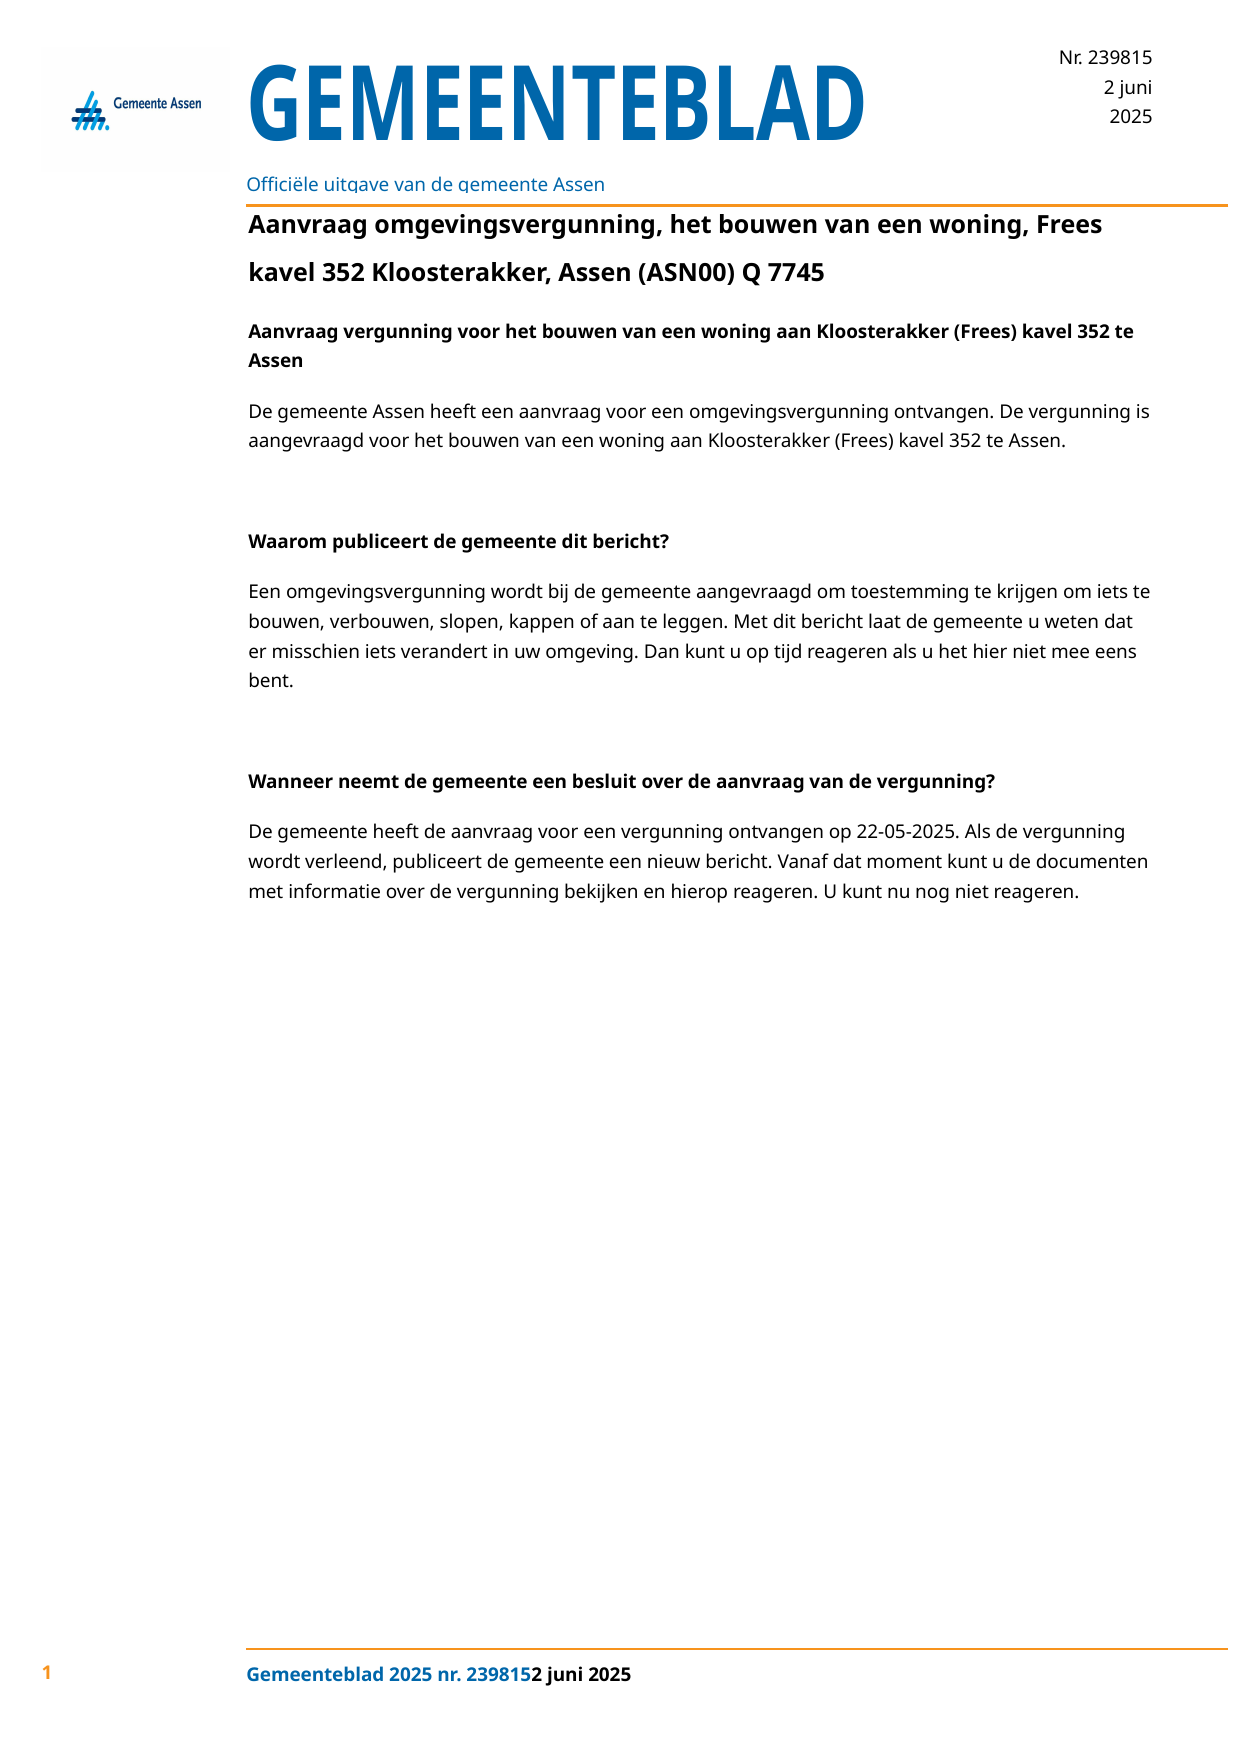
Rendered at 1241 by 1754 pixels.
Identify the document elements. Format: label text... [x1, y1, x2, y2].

picture [41, 47, 231, 172]
text Waarom publiceert de gemeente dit bericht? [248, 528, 1152, 554]
text Wanneer neemt de gemeente een besluit over de aanvraag van de vergunning? [248, 768, 1152, 794]
text De gemeente Assen heeft een aanvraag voor een omgevingsvergunning ontvangen. De vergunning is aangevraagd voor het bouwen van een woning aan Kloosterakker (Frees) kavel 352 te Assen. [248, 398, 1152, 453]
text Een omgevingsvergunning wordt bij de gemeente aangevraagd om toestemming te krijgen om iets te bouwen, verbouwen, slopen, kappen of aan te leggen. Met dit bericht laat de gemeente u weten dat er misschien iets verandert in uw omgeving. Dan kunt u op tijd reageren als u het hier niet mee eens bent. [248, 579, 1152, 693]
text Aanvraag omgevingsvergunning, het bouwen van een woning, Frees kavel 352 Kloosterakker, Assen (ASN00) Q 7745 [248, 207, 1152, 288]
text Aanvraag vergunning voor het bouwen van een woning aan Kloosterakker (Frees) kavel 352 te Assen [248, 318, 1152, 373]
text De gemeente heeft de aanvraag voor een vergunning ontvangen op 22-05-2025. Als de vergunning wordt verleend, publiceert de gemeente een nieuw bericht. Vanaf dat moment kunt u de documenten met informatie over de vergunning bekijken en hierop reageren. U kunt nu nog niet reageren. [248, 819, 1152, 904]
